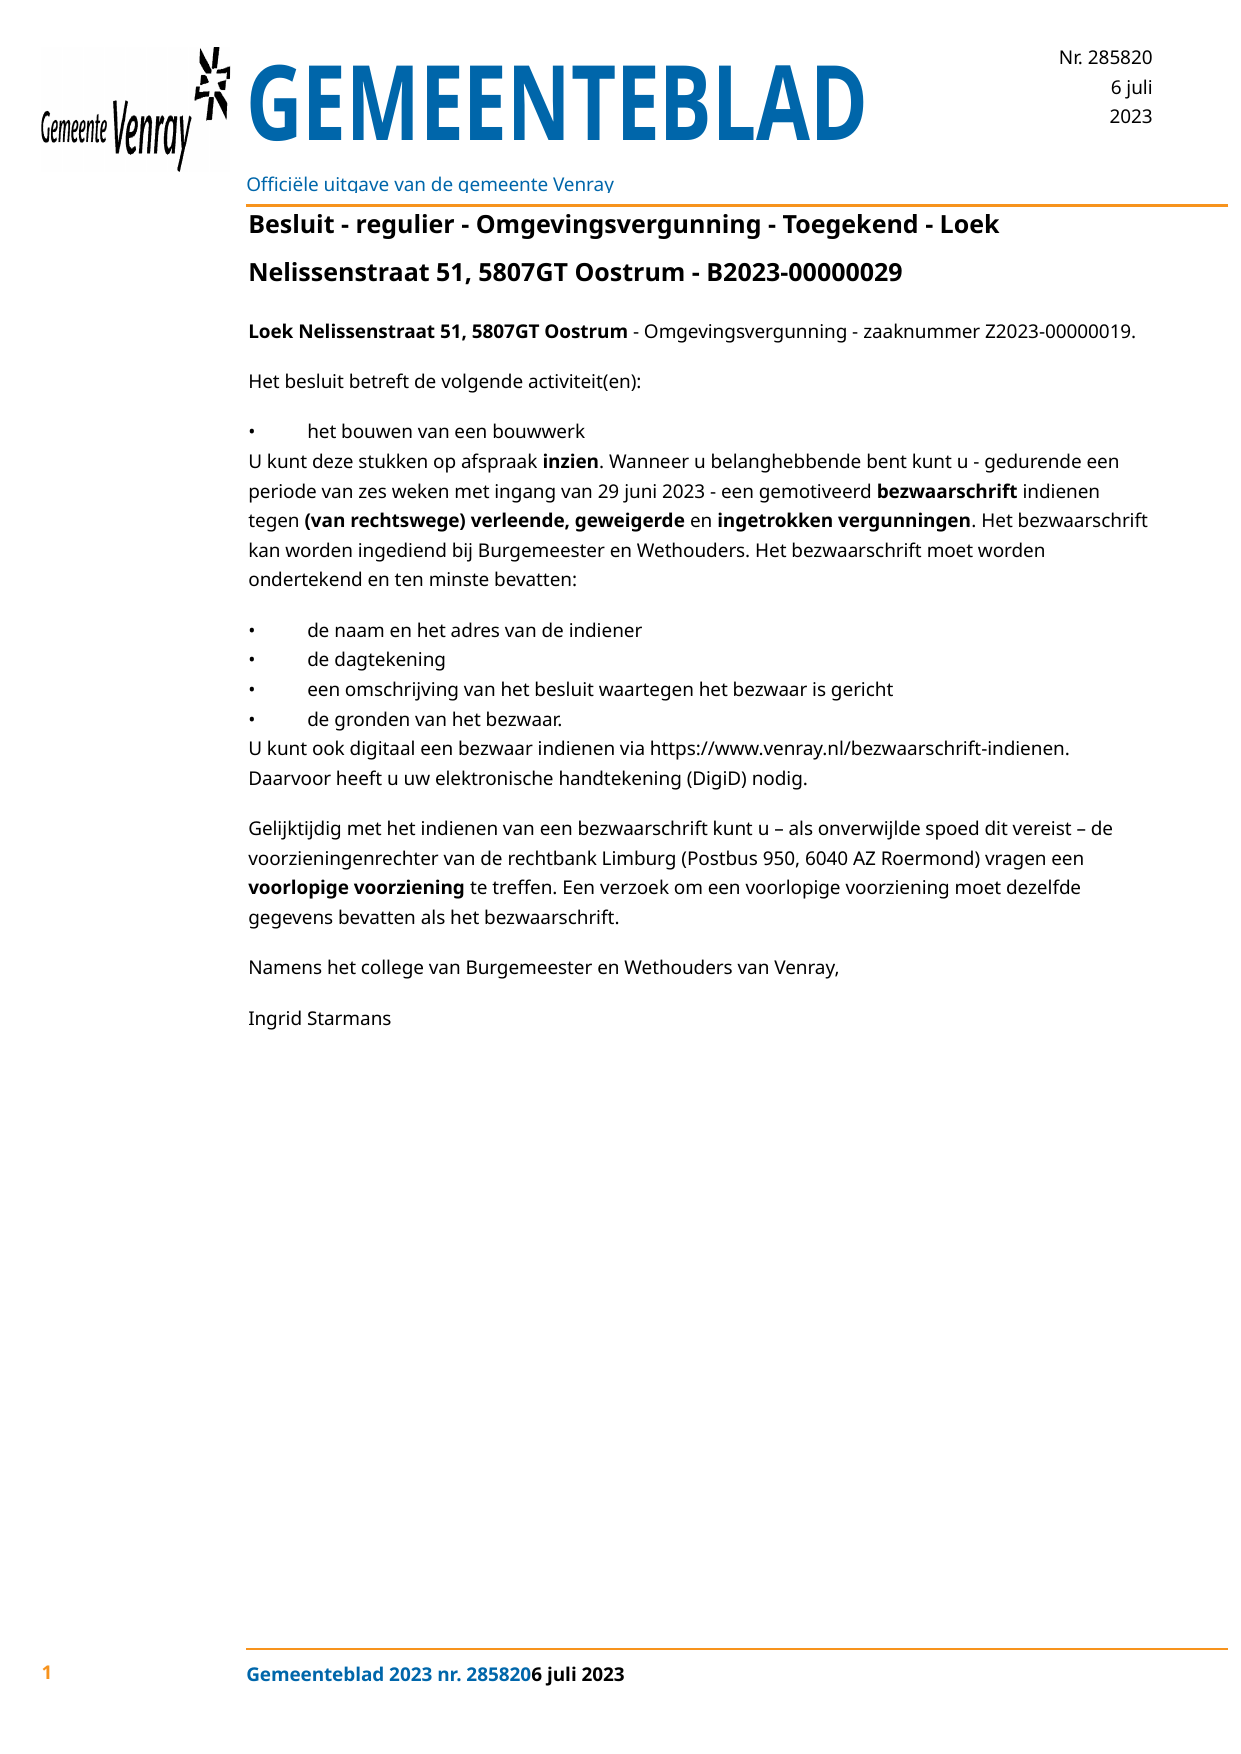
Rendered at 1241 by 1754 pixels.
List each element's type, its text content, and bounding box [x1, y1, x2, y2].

text Namens het college van Burgemeester en Wethouders van Venray, [248, 954, 1152, 980]
text Ingrid Starmans [248, 1005, 1152, 1031]
list de dagtekening [248, 647, 1152, 672]
list de naam en het adres van de indiener [248, 617, 1152, 643]
picture [41, 47, 231, 172]
text U kunt deze stukken op afspraak inzien. Wanneer u belanghebbende bent kunt u - gedurende een periode van zes weken met ingang van 29 juni 2023 - een gemotiveerd bezwaarschrift indienen tegen (van rechtswege) verleende, geweigerde en ingetrokken vergunningen. Het bezwaarschrift kan worden ingediend bij Burgemeester en Wethouders. Het bezwaarschrift moet worden ondertekend en ten minste bevatten: [248, 448, 1152, 592]
text Besluit - regulier - Omgevingsvergunning - Toegekend - Loek Nelissenstraat 51, 5807GT Oostrum - B2023-00000029 [248, 207, 1152, 288]
list een omschrijving van het besluit waartegen het bezwaar is gericht [248, 676, 1152, 702]
text Gelijktijdig met het indienen van een bezwaarschrift kunt u – als onverwijlde spoed dit vereist – de voorzieningenrechter van de rechtbank Limburg (Postbus 950, 6040 AZ Roermond) vragen een voorlopige voorziening te treffen. Een verzoek om een voorlopige voorziening moet dezelfde gegevens bevatten als het bezwaarschrift. [248, 815, 1152, 930]
text Loek Nelissenstraat 51, 5807GT Oostrum - Omgevingsvergunning - zaaknummer Z2023-00000019. [248, 318, 1152, 344]
text Het besluit betreft de volgende activiteit(en): [248, 368, 1152, 394]
list het bouwen van een bouwwerk [248, 419, 1152, 444]
text U kunt ook digitaal een bezwaar indienen via https://www.venray.nl/bezwaarschrift-indienen. Daarvoor heeft u uw elektronische handtekening (DigiD) nodig. [248, 735, 1152, 791]
list de gronden van het bezwaar. [248, 706, 1152, 732]
